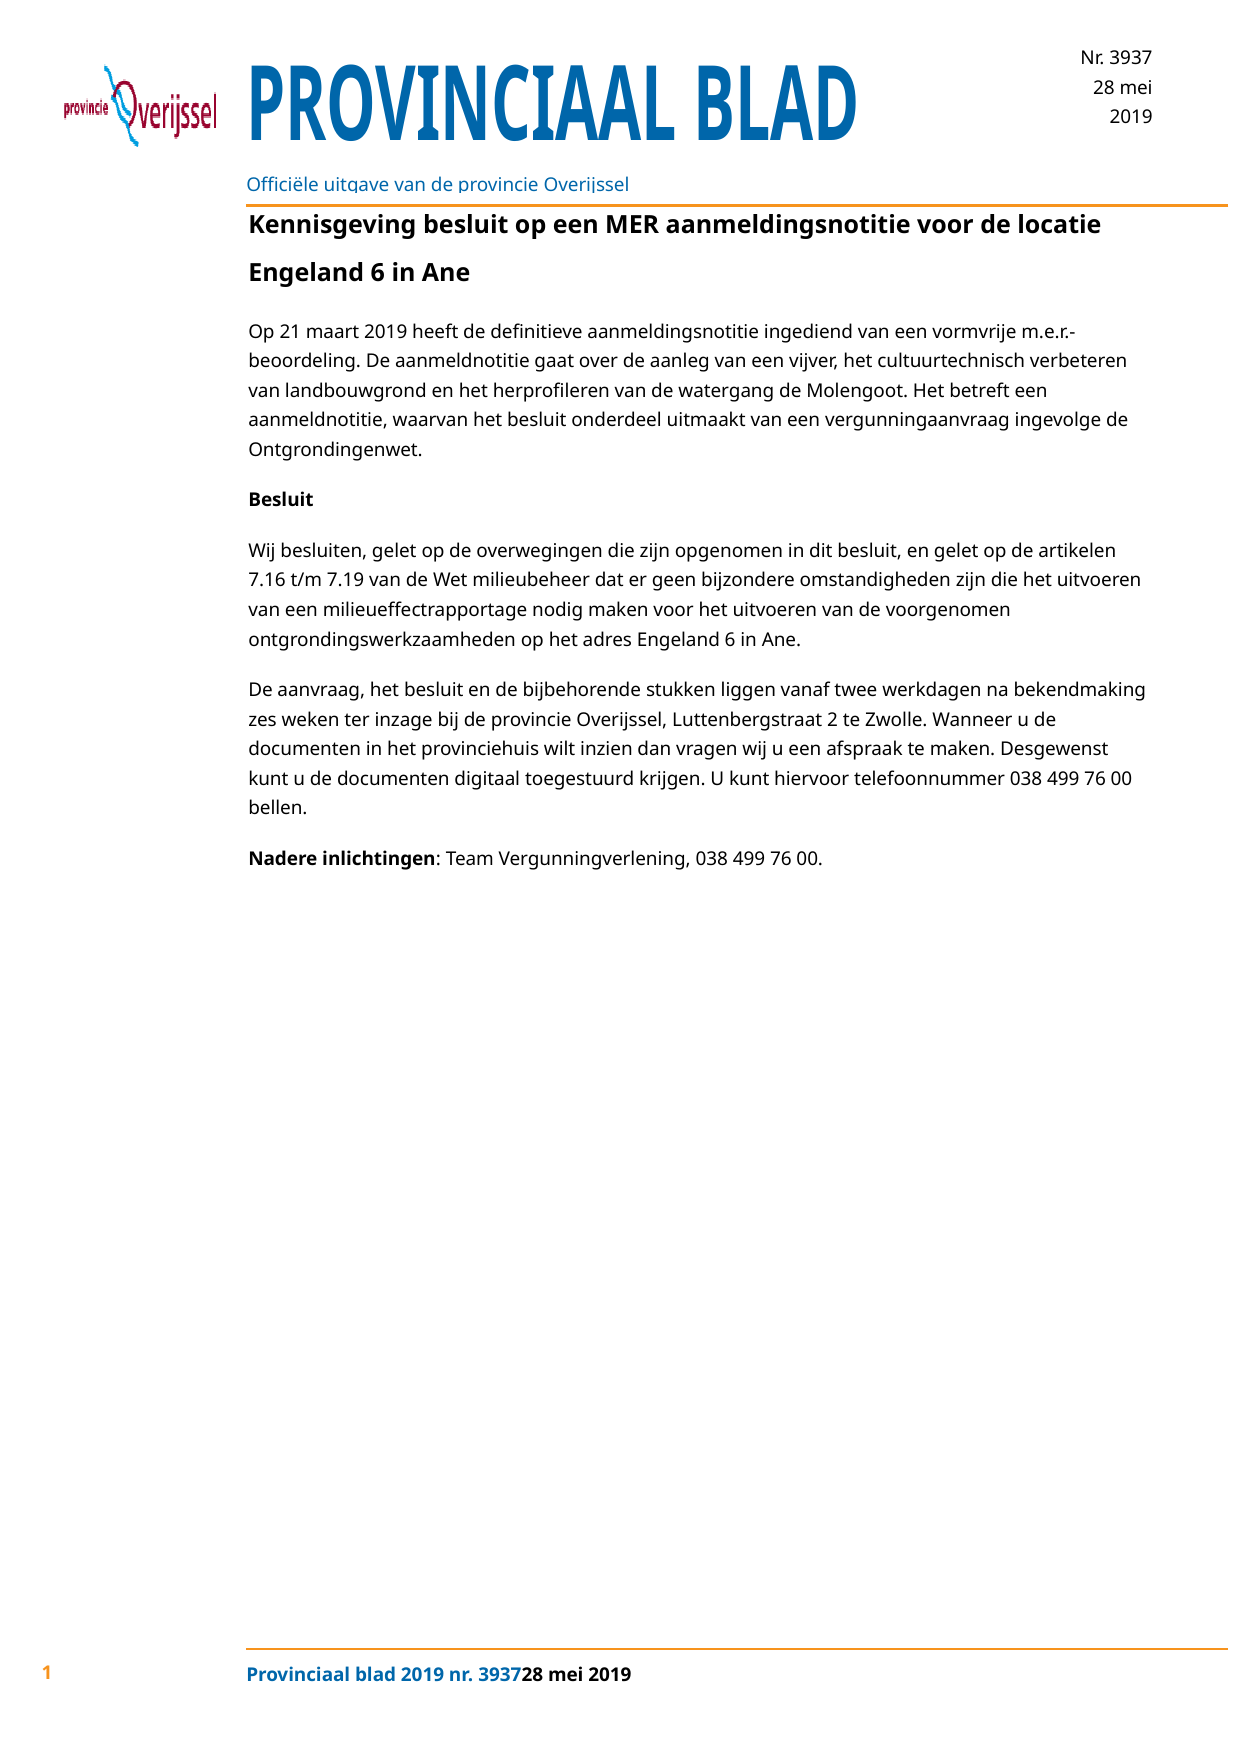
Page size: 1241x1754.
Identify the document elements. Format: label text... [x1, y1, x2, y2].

text Nadere inlichtingen: Team Vergunningverlening, 038 499 76 00. [248, 845, 1152, 871]
text Wij besluiten, gelet op de overwegingen die zijn opgenomen in dit besluit, en gelet op de artikelen 7.16 t/m 7.19 van de Wet milieubeheer dat er geen bijzondere omstandigheden zijn die het uitvoeren van een milieueffectrapportage nodig maken voor het uitvoeren van de voorgenomen ontgrondingswerkzaamheden op het adres Engeland 6 in Ane. [248, 537, 1152, 652]
text De aanvraag, het besluit en de bijbehorende stukken liggen vanaf twee werkdagen na bekendmaking zes weken ter inzage bij de provincie Overijssel, Luttenbergstraat 2 te Zwolle. Wanneer u de documenten in het provinciehuis wilt inzien dan vragen wij u een afspraak te maken. Desgewenst kunt u de documenten digitaal toegestuurd krijgen. U kunt hiervoor telefoonnummer 038 499 76 00 bellen. [248, 676, 1152, 820]
picture [41, 47, 231, 172]
text Op 21 maart 2019 heeft de definitieve aanmeldingsnotitie ingediend van een vormvrije m.e.r.-beoordeling. De aanmeldnotitie gaat over de aanleg van een vijver, het cultuurtechnisch verbeteren van landbouwgrond en het herprofileren van de watergang de Molengoot. Het betreft een aanmeldnotitie, waarvan het besluit onderdeel uitmaakt van een vergunningaanvraag ingevolge de Ontgrondingenwet. [248, 318, 1152, 462]
text Kennisgeving besluit op een MER aanmeldingsnotitie voor de locatie Engeland 6 in Ane [248, 207, 1152, 288]
text Besluit [248, 487, 1152, 512]
